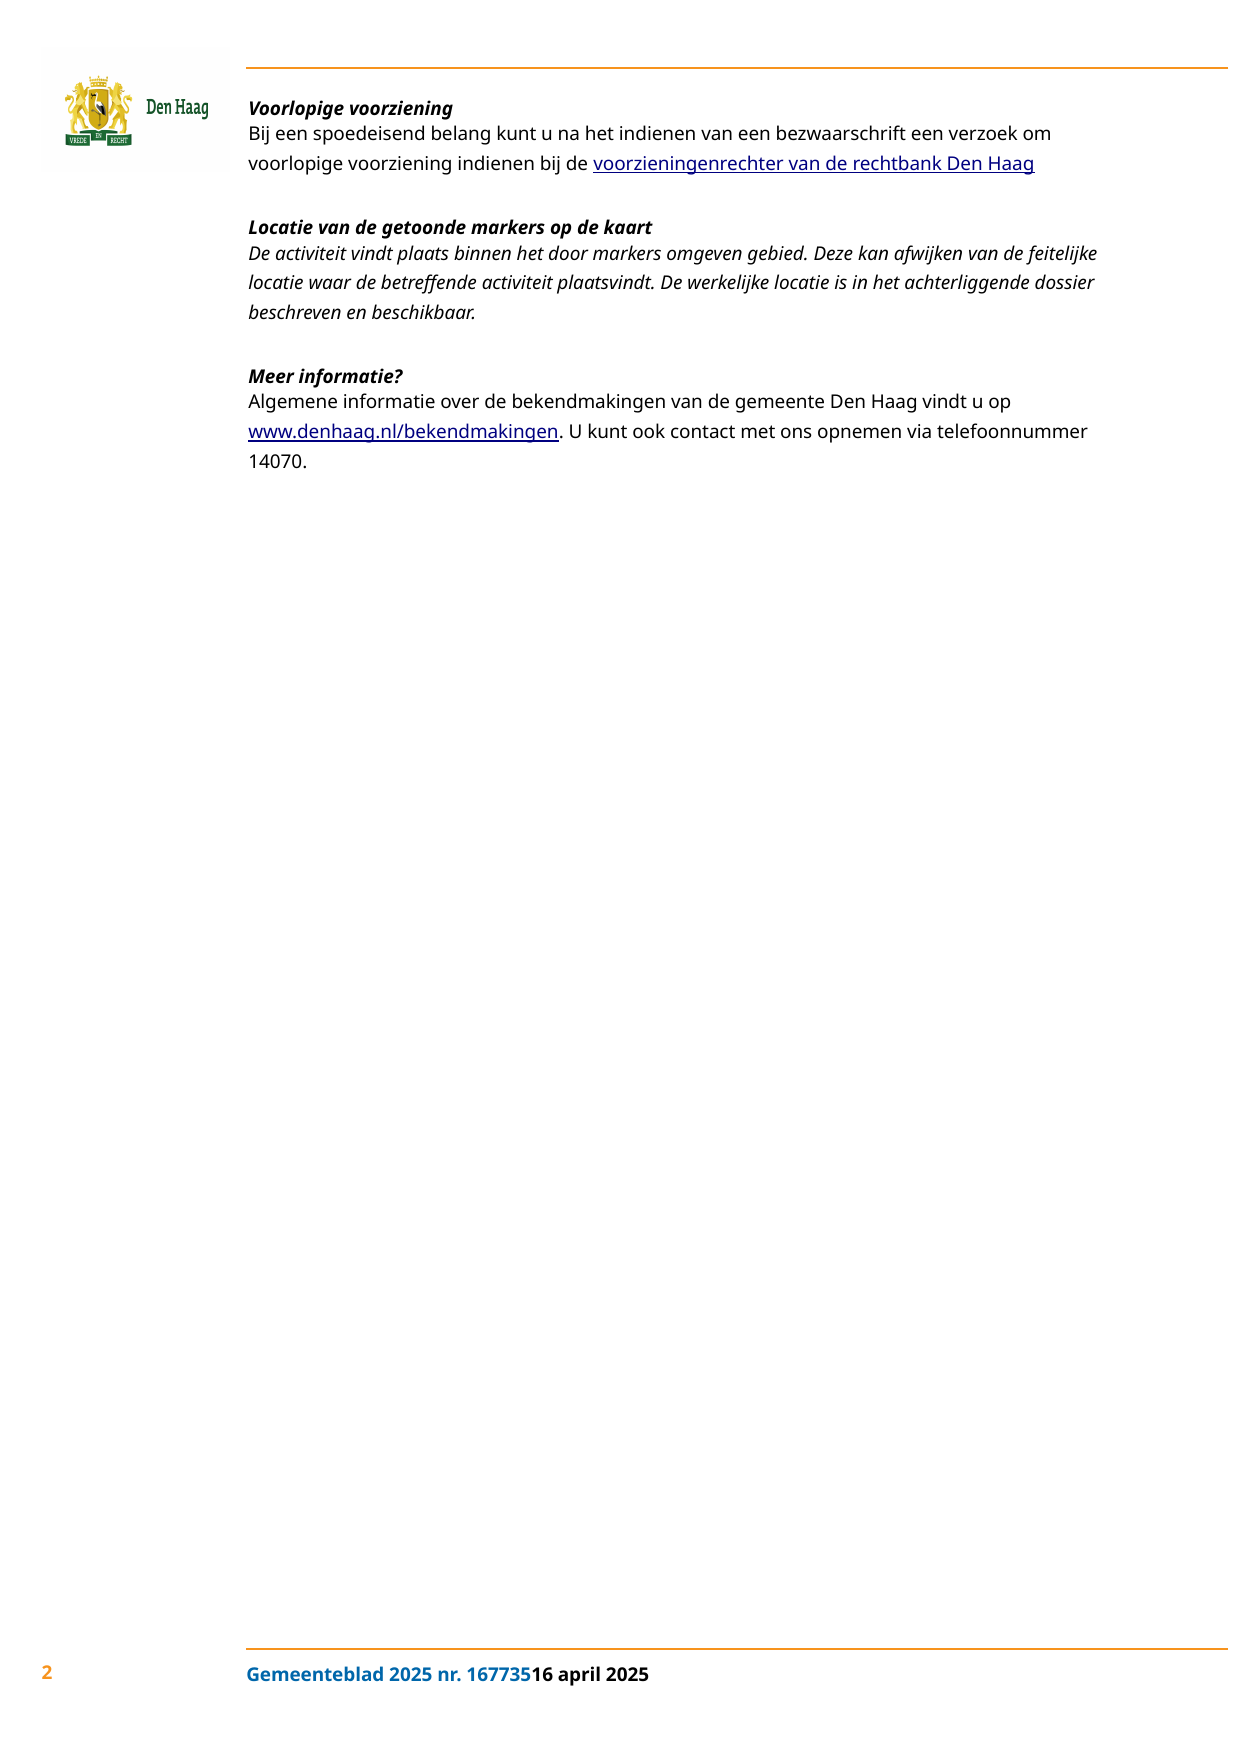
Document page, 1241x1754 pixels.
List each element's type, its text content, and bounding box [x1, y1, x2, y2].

text Locatie van de getoonde markers op de kaart [248, 214, 1152, 240]
picture [41, 47, 231, 172]
text Bij een spoedeisend belang kunt u na het indienen van een bezwaarschrift een verzoek om voorlopige voorziening indienen bij de voorzieningenrechter van de rechtbank Den Haag [248, 121, 1152, 176]
text Algemene informatie over de bekendmakingen van de gemeente Den Haag vindt u op www.denhaag.nl/bekendmakingen. U kunt ook contact met ons opnemen via telefoonnummer 14070. [248, 389, 1152, 473]
text Voorlopige voorziening [248, 95, 1152, 121]
text De activiteit vindt plaats binnen het door markers omgeven gebied. Deze kan afwijken van de feitelijke locatie waar de betreffende activiteit plaatsvindt. De werkelijke locatie is in het achterliggende dossier beschreven en beschikbaar. [248, 240, 1152, 325]
text Meer informatie? [248, 363, 1152, 389]
